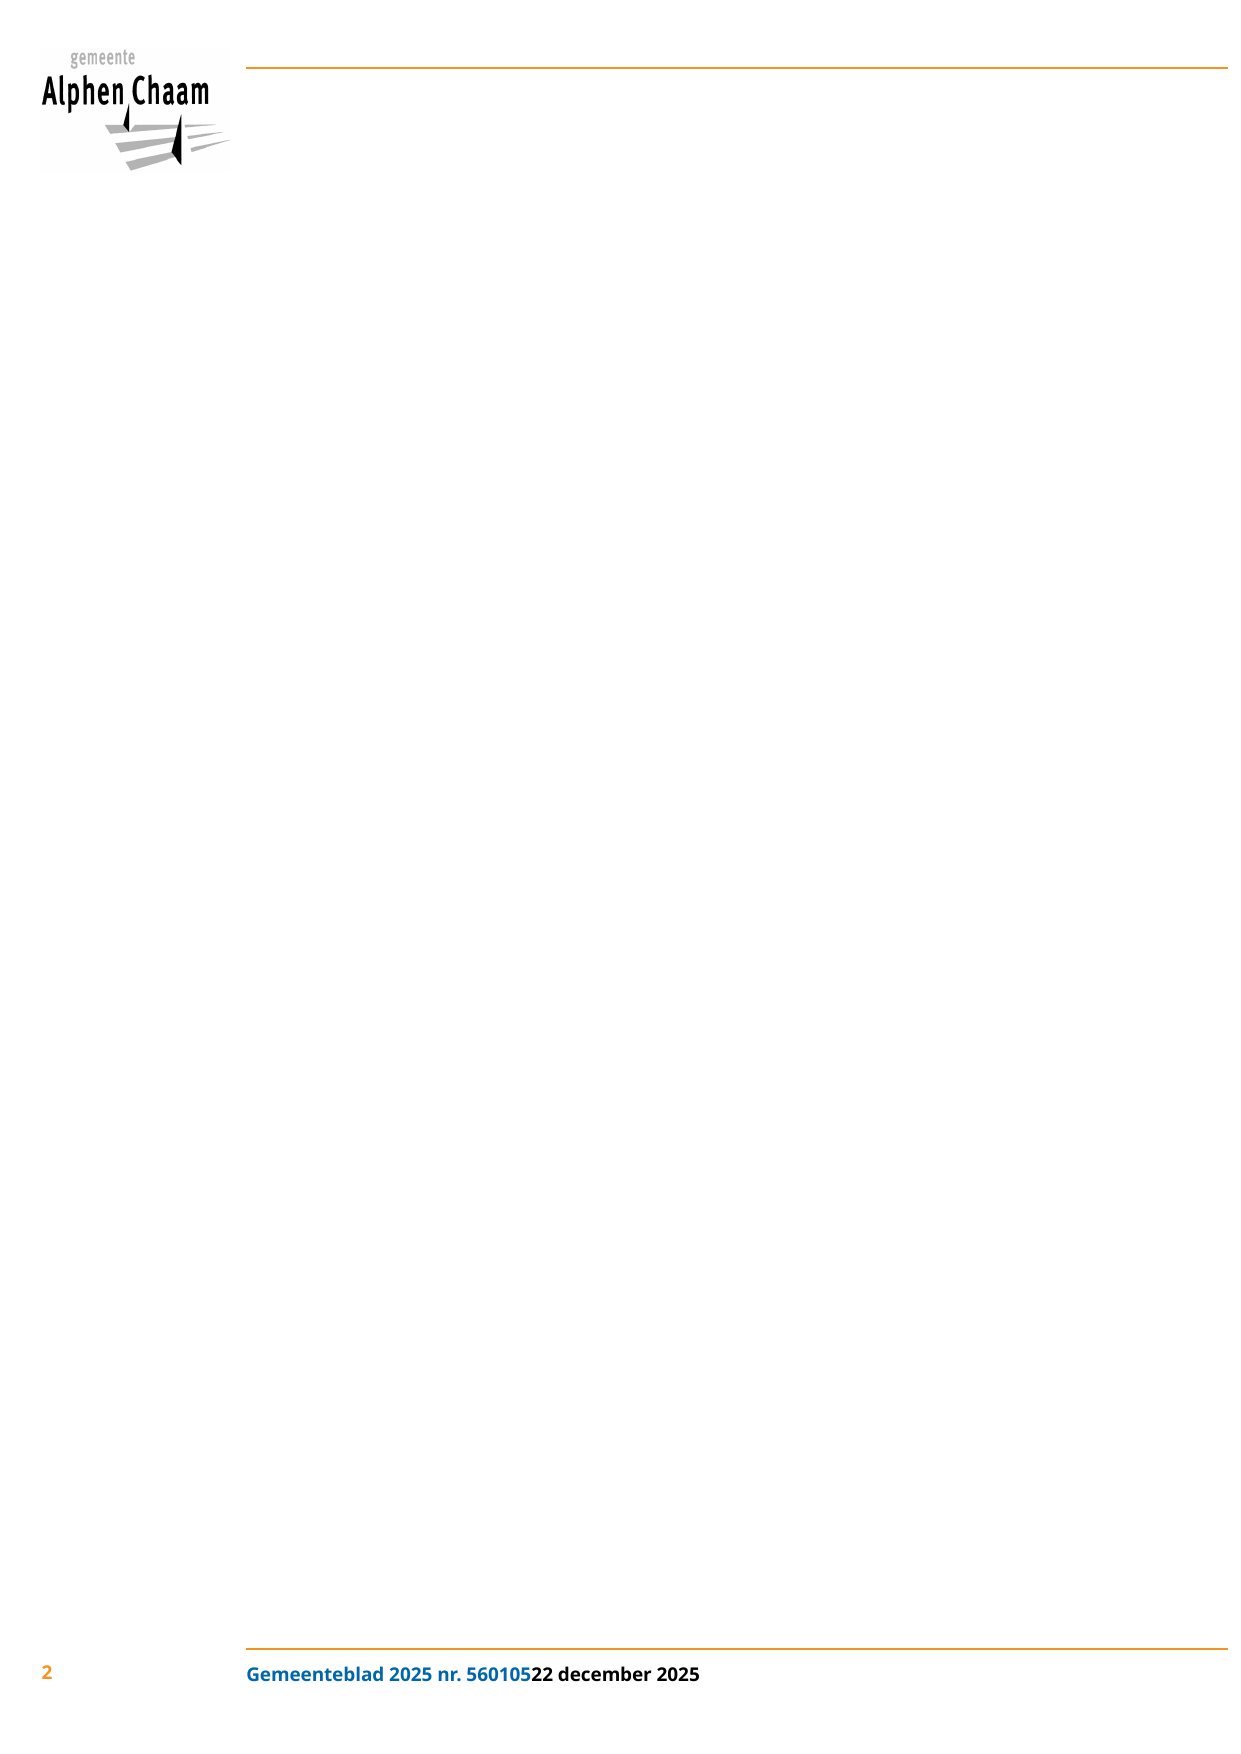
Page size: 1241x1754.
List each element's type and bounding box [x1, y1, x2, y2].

picture [41, 47, 231, 172]
